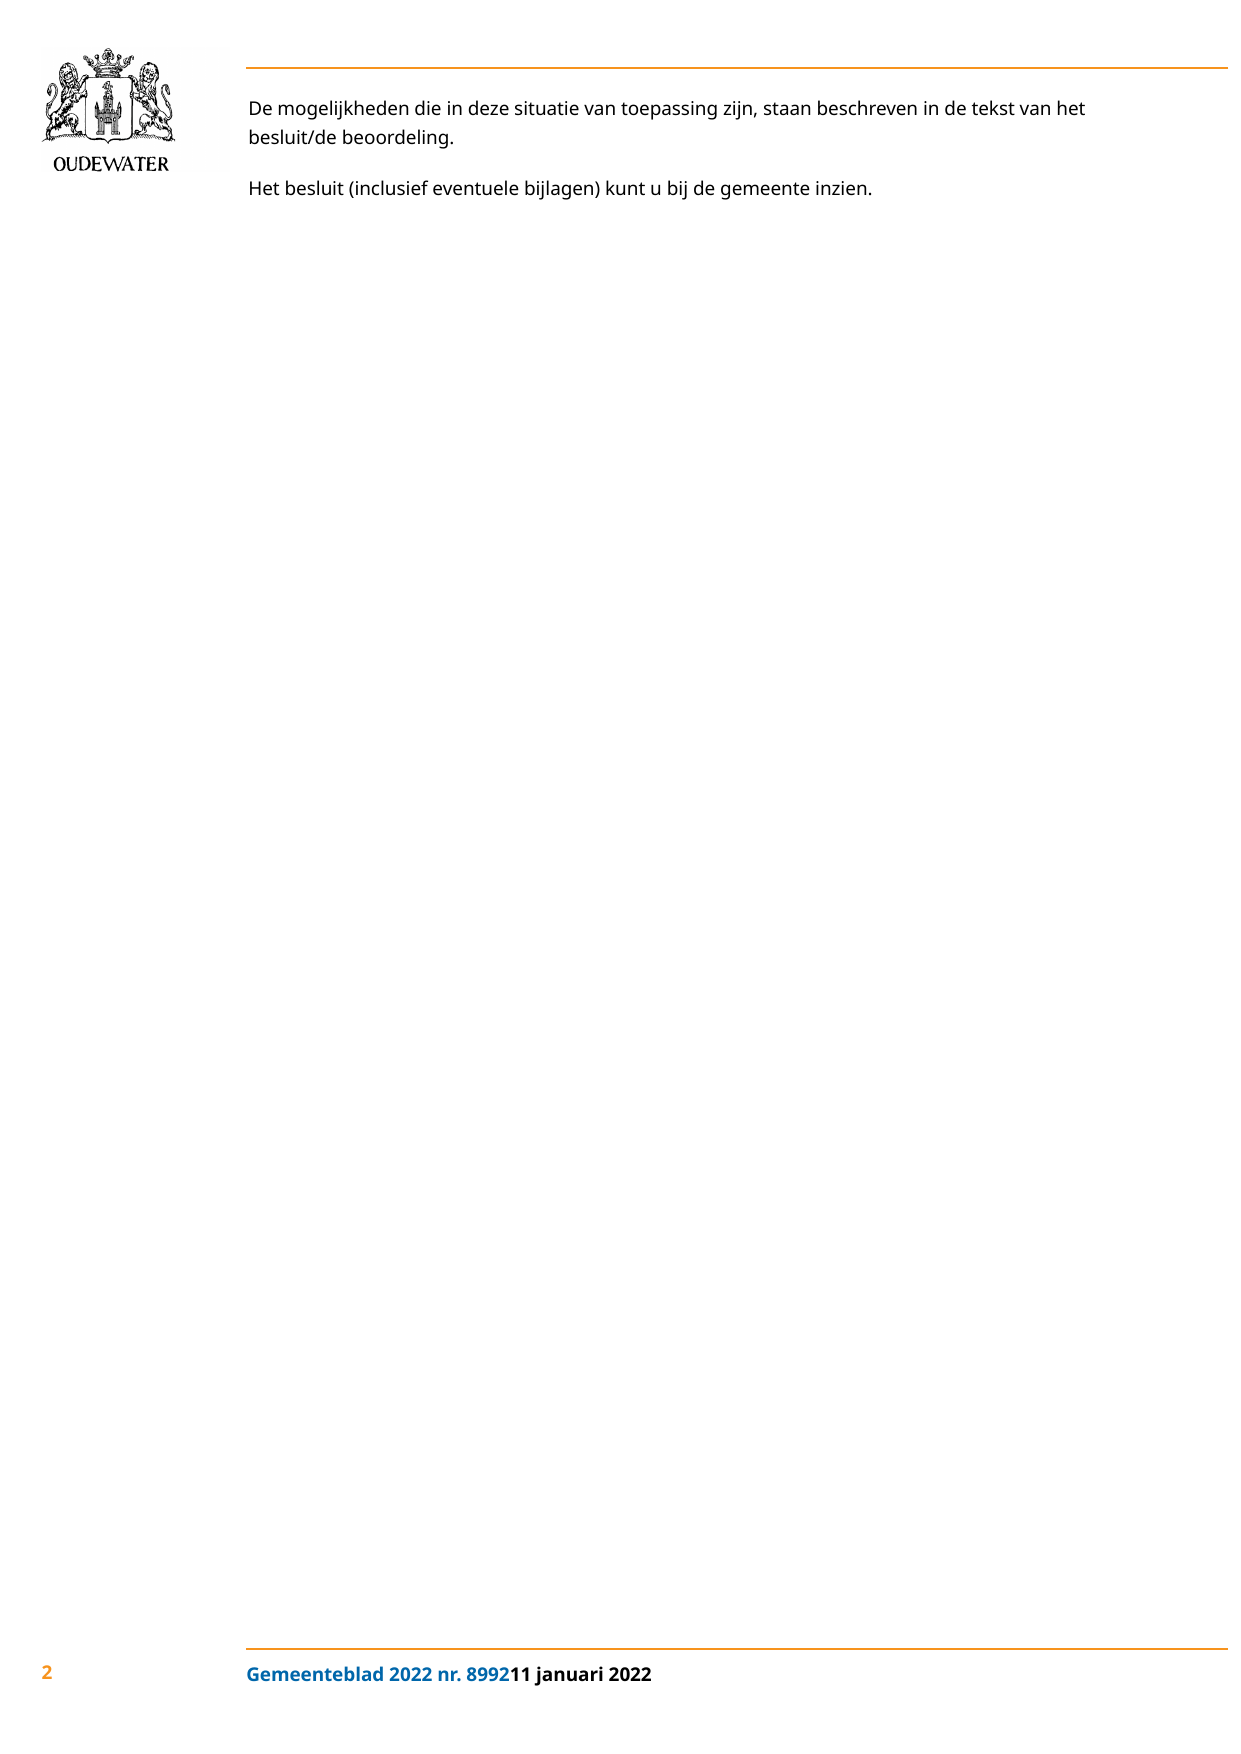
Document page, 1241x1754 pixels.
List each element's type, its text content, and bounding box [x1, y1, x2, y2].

picture [41, 47, 231, 172]
text De mogelijkheden die in deze situatie van toepassing zijn, staan beschreven in de tekst van het besluit/de beoordeling. [248, 95, 1152, 150]
text Het besluit (inclusief eventuele bijlagen) kunt u bij de gemeente inzien. [248, 175, 1152, 201]
